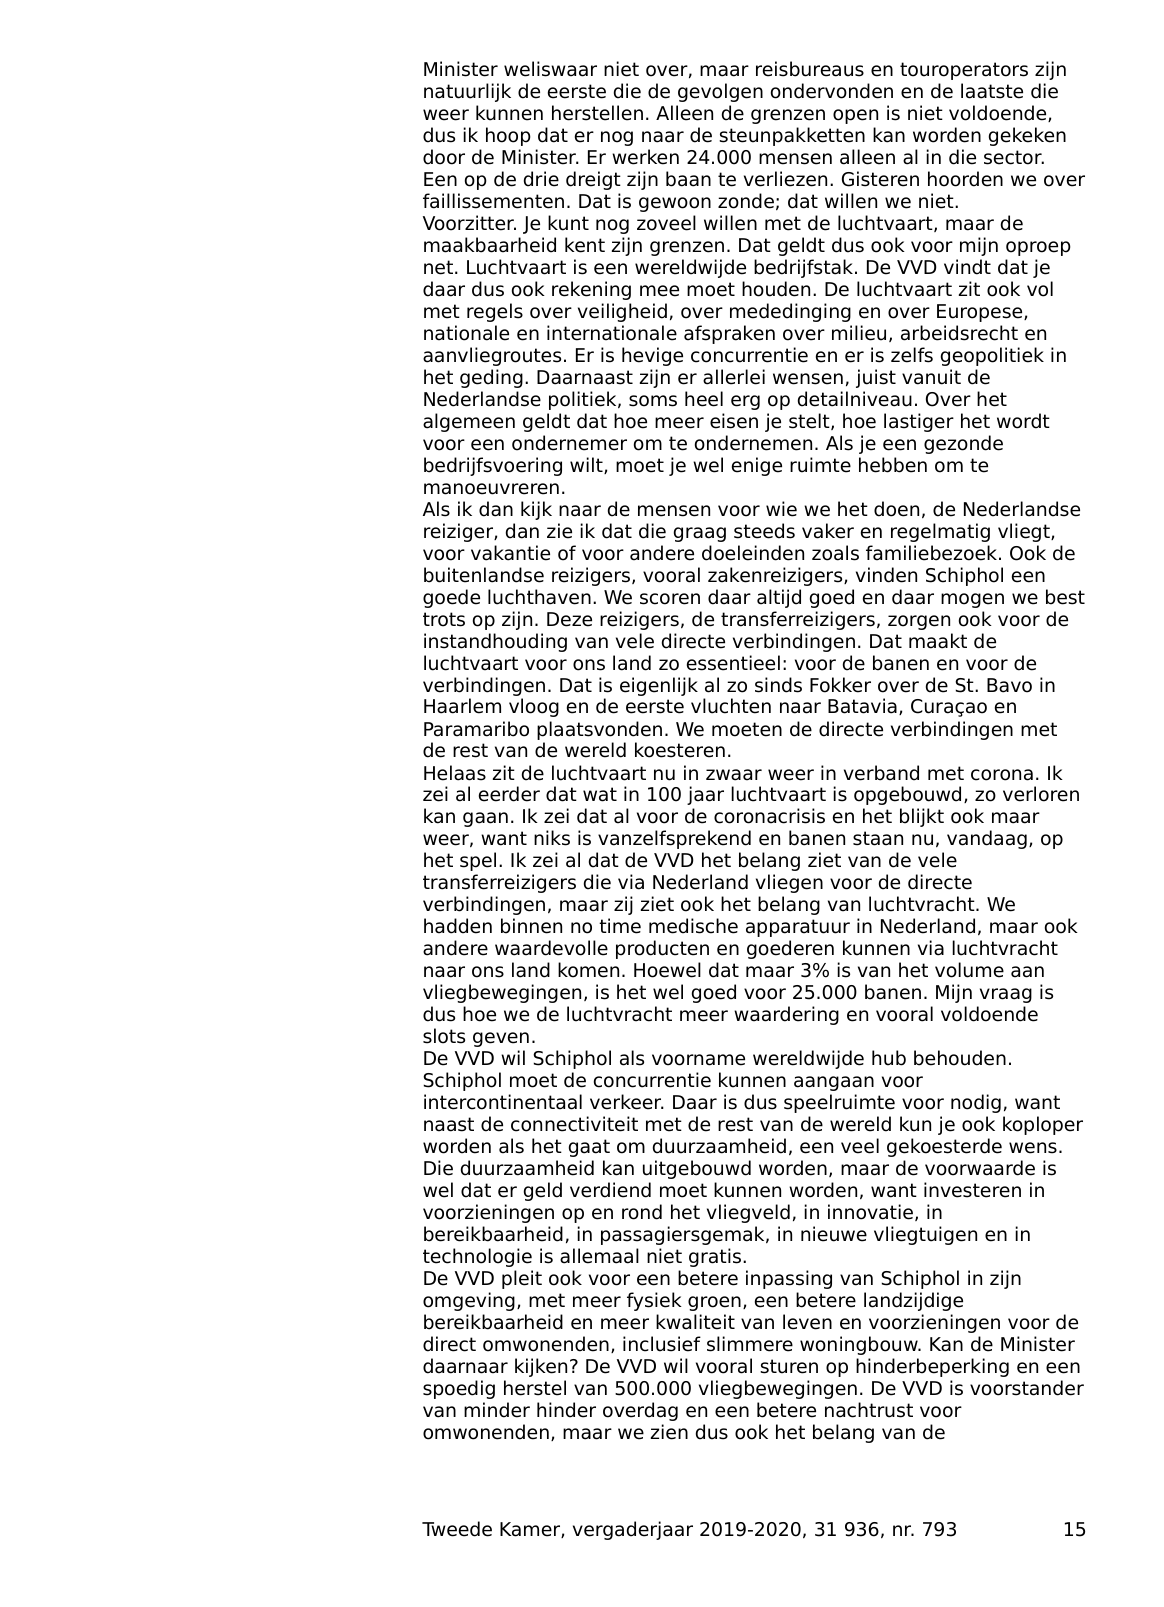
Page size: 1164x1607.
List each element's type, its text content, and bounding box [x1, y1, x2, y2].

text De VVD wil Schiphol als voorname wereldwijde hub behouden. Schiphol moet de concurrentie kunnen aangaan voor intercontinentaal verkeer. Daar is dus speelruimte voor nodig, want naast de connectiviteit met de rest van de wereld kun je ook koploper worden als het gaat om duurzaamheid, een veel gekoesterde wens. Die duurzaamheid kan uitgebouwd worden, maar de voorwaarde is wel dat er geld verdiend moet kunnen worden, want investeren in voorzieningen op en rond het vliegveld, in innovatie, in bereikbaarheid, in passagiersgemak, in nieuwe vliegtuigen en in technologie is allemaal niet gratis. [422, 1048, 1087, 1268]
text Als ik dan kijk naar de mensen voor wie we het doen, de Nederlandse reiziger, dan zie ik dat die graag steeds vaker en regelmatig vliegt, voor vakantie of voor andere doeleinden zoals familiebezoek. Ook de buitenlandse reizigers, vooral zakenreizigers, vinden Schiphol een goede luchthaven. We scoren daar altijd goed en daar mogen we best trots op zijn. Deze reizigers, de transferreizigers, zorgen ook voor de instandhouding van vele directe verbindingen. Dat maakt de luchtvaart voor ons land zo essentieel: voor de banen en voor de verbindingen. Dat is eigenlijk al zo sinds Fokker over de St. Bavo in Haarlem vloog en de eerste vluchten naar Batavia, Curaçao en Paramaribo plaatsvonden. We moeten de directe verbindingen met de rest van de wereld koesteren. [422, 499, 1087, 762]
text Minister weliswaar niet over, maar reisbureaus en touroperators zijn natuurlijk de eerste die de gevolgen ondervonden en de laatste die weer kunnen herstellen. Alleen de grenzen open is niet voldoende, dus ik hoop dat er nog naar de steunpakketten kan worden gekeken door de Minister. Er werken 24.000 mensen alleen al in die sector. Een op de drie dreigt zijn baan te verliezen. Gisteren hoorden we over faillissementen. Dat is gewoon zonde; dat willen we niet. [422, 59, 1087, 213]
text Voorzitter. Je kunt nog zoveel willen met de luchtvaart, maar de maakbaarheid kent zijn grenzen. Dat geldt dus ook voor mijn oproep net. Luchtvaart is een wereldwijde bedrijfstak. De VVD vindt dat je daar dus ook rekening mee moet houden. De luchtvaart zit ook vol met regels over veiligheid, over mededinging en over Europese, nationale en internationale afspraken over milieu, arbeidsrecht en aanvliegroutes. Er is hevige concurrentie en er is zelfs geopolitiek in het geding. Daarnaast zijn er allerlei wensen, juist vanuit de Nederlandse politiek, soms heel erg op detailniveau. Over het algemeen geldt dat hoe meer eisen je stelt, hoe lastiger het wordt voor een ondernemer om te ondernemen. Als je een gezonde bedrijfsvoering wilt, moet je wel enige ruimte hebben om te manoeuvreren. [422, 213, 1087, 499]
text De VVD pleit ook voor een betere inpassing van Schiphol in zijn omgeving, met meer fysiek groen, een betere landzijdige bereikbaarheid en meer kwaliteit van leven en voorzieningen voor de direct omwonenden, inclusief slimmere woningbouw. Kan de Minister daarnaar kijken? De VVD wil vooral sturen op hinderbeperking en een spoedig herstel van 500.000 vliegbewegingen. De VVD is voorstander van minder hinder overdag en een betere nachtrust voor omwonenden, maar we zien dus ook het belang van de [422, 1268, 1087, 1444]
text Helaas zit de luchtvaart nu in zwaar weer in verband met corona. Ik zei al eerder dat wat in 100 jaar luchtvaart is opgebouwd, zo verloren kan gaan. Ik zei dat al voor de coronacrisis en het blijkt ook maar weer, want niks is vanzelfsprekend en banen staan nu, vandaag, op het spel. Ik zei al dat de VVD het belang ziet van de vele transferreizigers die via Nederland vliegen voor de directe verbindingen, maar zij ziet ook het belang van luchtvracht. We hadden binnen no time medische apparatuur in Nederland, maar ook andere waardevolle producten en goederen kunnen via luchtvracht naar ons land komen. Hoewel dat maar 3% is van het volume aan vliegbewegingen, is het wel goed voor 25.000 banen. Mijn vraag is dus hoe we de luchtvracht meer waardering en vooral voldoende slots geven. [422, 762, 1087, 1048]
